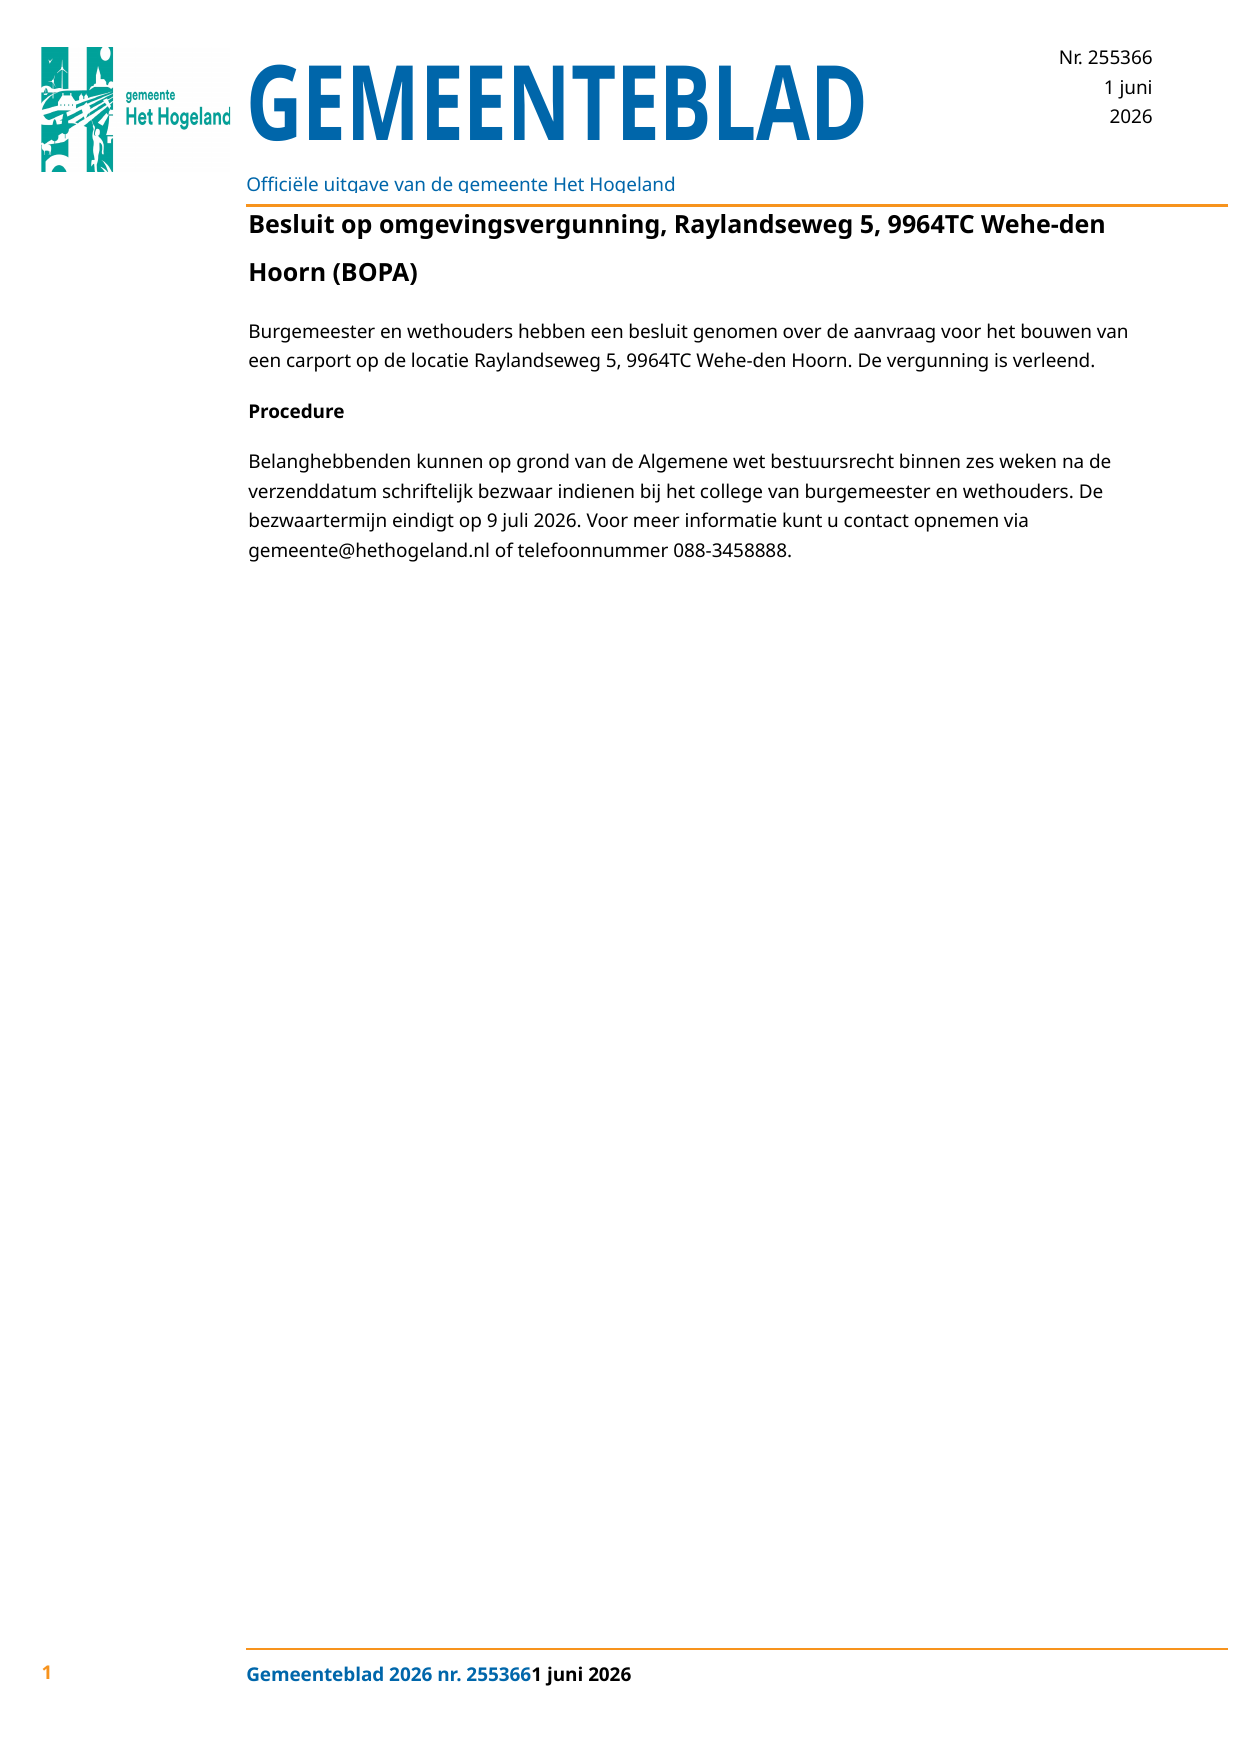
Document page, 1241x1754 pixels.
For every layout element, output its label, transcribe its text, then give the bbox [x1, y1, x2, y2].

text Besluit op omgevingsvergunning, Raylandseweg 5, 9964TC Wehe-den Hoorn (BOPA) [248, 207, 1152, 288]
picture [41, 47, 231, 172]
text Procedure [248, 398, 1152, 424]
text Belanghebbenden kunnen op grond van de Algemene wet bestuursrecht binnen zes weken na de verzenddatum schriftelijk bezwaar indienen bij het college van burgemeester en wethouders. De bezwaartermijn eindigt op 9 juli 2026. Voor meer informatie kunt u contact opnemen via gemeente@hethogeland.nl of telefoonnummer 088-3458888. [248, 448, 1152, 563]
text Burgemeester en wethouders hebben een besluit genomen over de aanvraag voor het bouwen van een carport op de locatie Raylandseweg 5, 9964TC Wehe-den Hoorn. De vergunning is verleend. [248, 318, 1152, 373]
